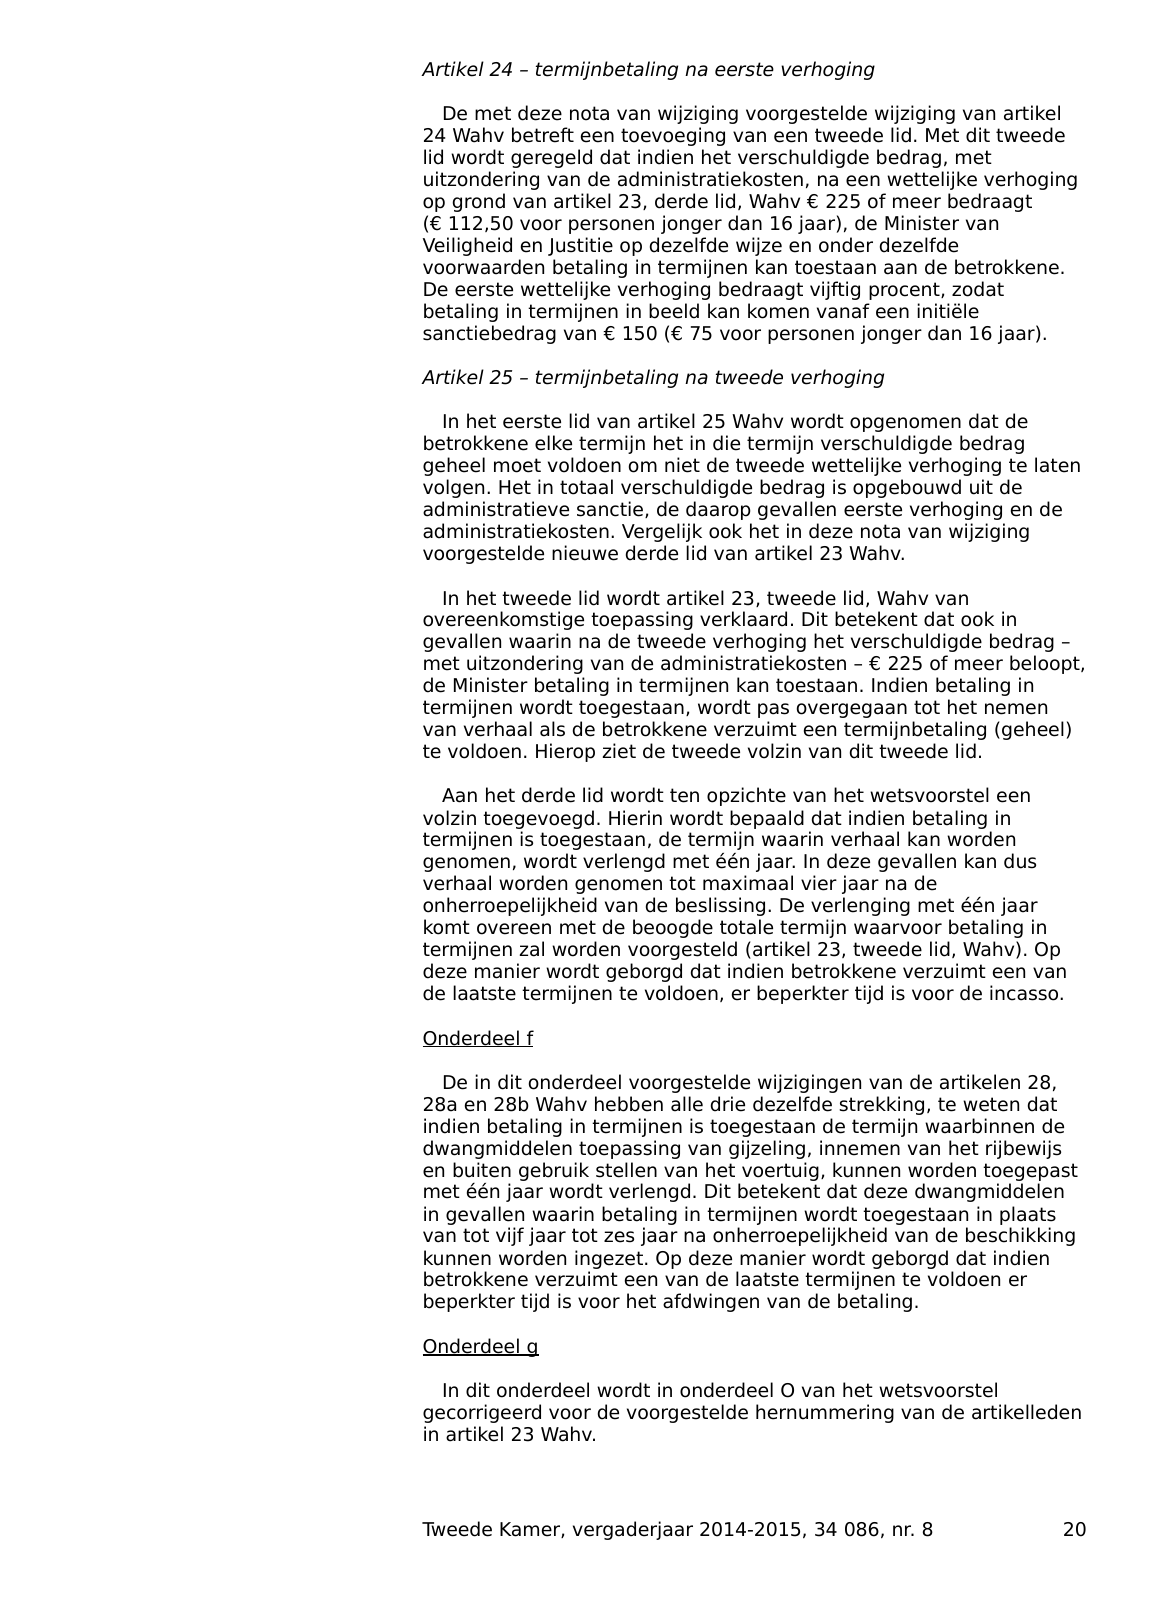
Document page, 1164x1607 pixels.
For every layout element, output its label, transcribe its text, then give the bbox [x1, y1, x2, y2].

text In het eerste lid van artikel 25 Wahv wordt opgenomen dat de betrokkene elke termijn het in die termijn verschuldigde bedrag geheel moet voldoen om niet de tweede wettelijke verhoging te laten volgen. Het in totaal verschuldigde bedrag is opgebouwd uit de administratieve sanctie, de daarop gevallen eerste verhoging en de administratiekosten. Vergelijk ook het in deze nota van wijziging voorgestelde nieuwe derde lid van artikel 23 Wahv. [422, 411, 1087, 565]
text De in dit onderdeel voorgestelde wijzigingen van de artikelen 28, 28a en 28b Wahv hebben alle drie dezelfde strekking, te weten dat indien betaling in termijnen is toegestaan de termijn waarbinnen de dwangmiddelen toepassing van gijzeling, innemen van het rijbewijs en buiten gebruik stellen van het voertuig, kunnen worden toegepast met één jaar wordt verlengd. Dit betekent dat deze dwangmiddelen in gevallen waarin betaling in termijnen wordt toegestaan in plaats van tot vijf jaar tot zes jaar na onherroepelijkheid van de beschikking kunnen worden ingezet. Op deze manier wordt geborgd dat indien betrokkene verzuimt een van de laatste termijnen te voldoen er beperkter tijd is voor het afdwingen van de betaling. [422, 1072, 1087, 1313]
subtitle Artikel 25 – termijnbetaling na tweede verhoging [422, 367, 1087, 389]
subtitle Onderdeel f [422, 1027, 1087, 1049]
text Aan het derde lid wordt ten opzichte van het wetsvoorstel een volzin toegevoegd. Hierin wordt bepaald dat indien betaling in termijnen is toegestaan, de termijn waarin verhaal kan worden genomen, wordt verlengd met één jaar. In deze gevallen kan dus verhaal worden genomen tot maximaal vier jaar na de onherroepelijkheid van de beslissing. De verlenging met één jaar komt overeen met de beoogde totale termijn waarvoor betaling in termijnen zal worden voorgesteld (artikel 23, tweede lid, Wahv). Op deze manier wordt geborgd dat indien betrokkene verzuimt een van de laatste termijnen te voldoen, er beperkter tijd is voor de incasso. [422, 785, 1087, 1005]
text In het tweede lid wordt artikel 23, tweede lid, Wahv van overeenkomstige toepassing verklaard. Dit betekent dat ook in gevallen waarin na de tweede verhoging het verschuldigde bedrag – met uitzondering van de administratiekosten – € 225 of meer beloopt, de Minister betaling in termijnen kan toestaan. Indien betaling in termijnen wordt toegestaan, wordt pas overgegaan tot het nemen van verhaal als de betrokkene verzuimt een termijnbetaling (geheel) te voldoen. Hierop ziet de tweede volzin van dit tweede lid. [422, 587, 1087, 763]
text In dit onderdeel wordt in onderdeel O van het wetsvoorstel gecorrigeerd voor de voorgestelde hernummering van de artikelleden in artikel 23 Wahv. [422, 1380, 1087, 1446]
subtitle Onderdeel g [422, 1336, 1087, 1357]
subtitle Artikel 24 – termijnbetaling na eerste verhoging [422, 59, 1087, 81]
text De met deze nota van wijziging voorgestelde wijziging van artikel 24 Wahv betreft een toevoeging van een tweede lid. Met dit tweede lid wordt geregeld dat indien het verschuldigde bedrag, met uitzondering van de administratiekosten, na een wettelijke verhoging op grond van artikel 23, derde lid, Wahv € 225 of meer bedraagt (€ 112,50 voor personen jonger dan 16 jaar), de Minister van Veiligheid en Justitie op dezelfde wijze en onder dezelfde voorwaarden betaling in termijnen kan toestaan aan de betrokkene. De eerste wettelijke verhoging bedraagt vijftig procent, zodat betaling in termijnen in beeld kan komen vanaf een initiële sanctiebedrag van € 150 (€ 75 voor personen jonger dan 16 jaar). [422, 103, 1087, 345]
